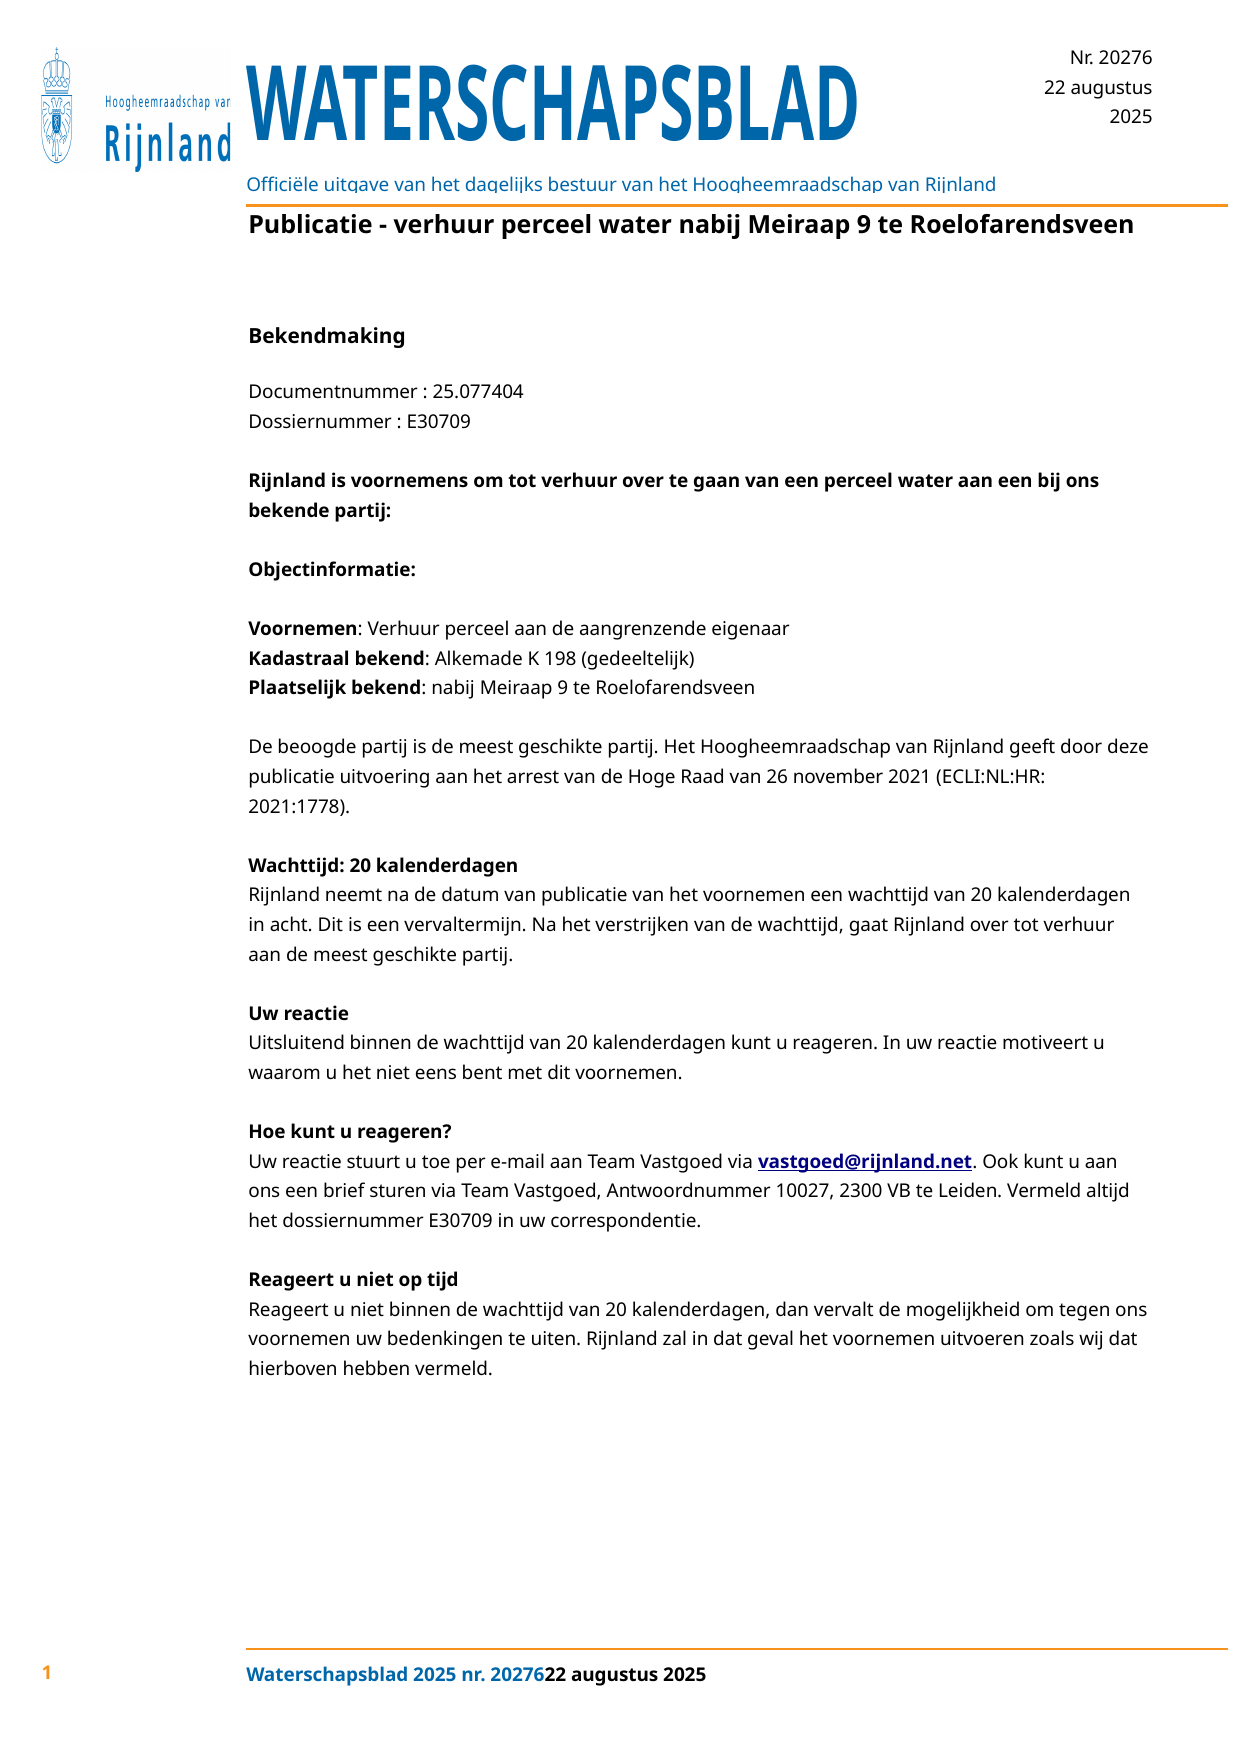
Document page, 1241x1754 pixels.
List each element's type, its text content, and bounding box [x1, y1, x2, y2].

text Rijnland is voornemens om tot verhuur over te gaan van een perceel water aan een bij ons bekende partij: [248, 467, 1152, 523]
picture [41, 47, 231, 172]
text Dossiernummer : E30709 [248, 408, 1152, 434]
text Objectinformatie: [248, 556, 1152, 582]
text Voornemen: Verhuur perceel aan de aangrenzende eigenaar [248, 615, 1152, 641]
text Uw reactie [248, 1000, 1152, 1026]
text Reageert u niet op tijd [248, 1266, 1152, 1292]
text Rijnland neemt na de datum van publicatie van het voornemen een wachttijd van 20 kalenderdagen in acht. Dit is een vervaltermijn. Na het verstrijken van de wachttijd, gaat Rijnland over tot verhuur aan de meest geschikte partij. [248, 882, 1152, 967]
text Hoe kunt u reageren? [248, 1118, 1152, 1144]
text Reageert u niet binnen de wachttijd van 20 kalenderdagen, dan vervalt de mogelijkheid om tegen ons voornemen uw bedenkingen te uiten. Rijnland zal in dat geval het voornemen uitvoeren zoals wij dat hierboven hebben vermeld. [248, 1296, 1152, 1381]
text Publicatie - verhuur perceel water nabij Meiraap 9 te Roelofarendsveen [248, 207, 1152, 241]
text Uw reactie stuurt u toe per e-mail aan Team Vastgoed via vastgoed@rijnland.net. Ook kunt u aan ons een brief sturen via Team Vastgoed, Antwoordnummer 10027, 2300 VB te Leiden. Vermeld altijd het dossiernummer E30709 in uw correspondentie. [248, 1148, 1152, 1233]
text Documentnummer : 25.077404 [248, 379, 1152, 404]
text Uitsluitend binnen de wachttijd van 20 kalenderdagen kunt u reageren. In uw reactie motiveert u waarom u het niet eens bent met dit voornemen. [248, 1029, 1152, 1085]
text De beoogde partij is de meest geschikte partij. Het Hoogheemraadschap van Rijnland geeft door deze publicatie uitvoering aan het arrest van de Hoge Raad van 26 november 2021 (ECLI:NL:HR: 2021:1778). [248, 734, 1152, 819]
text Plaatselijk bekend: nabij Meiraap 9 te Roelofarendsveen [248, 674, 1152, 700]
text Kadastraal bekend: Alkemade K 198 (gedeeltelijk) [248, 645, 1152, 671]
text Wachttijd: 20 kalenderdagen [248, 852, 1152, 878]
text Bekendmaking [248, 321, 1152, 349]
